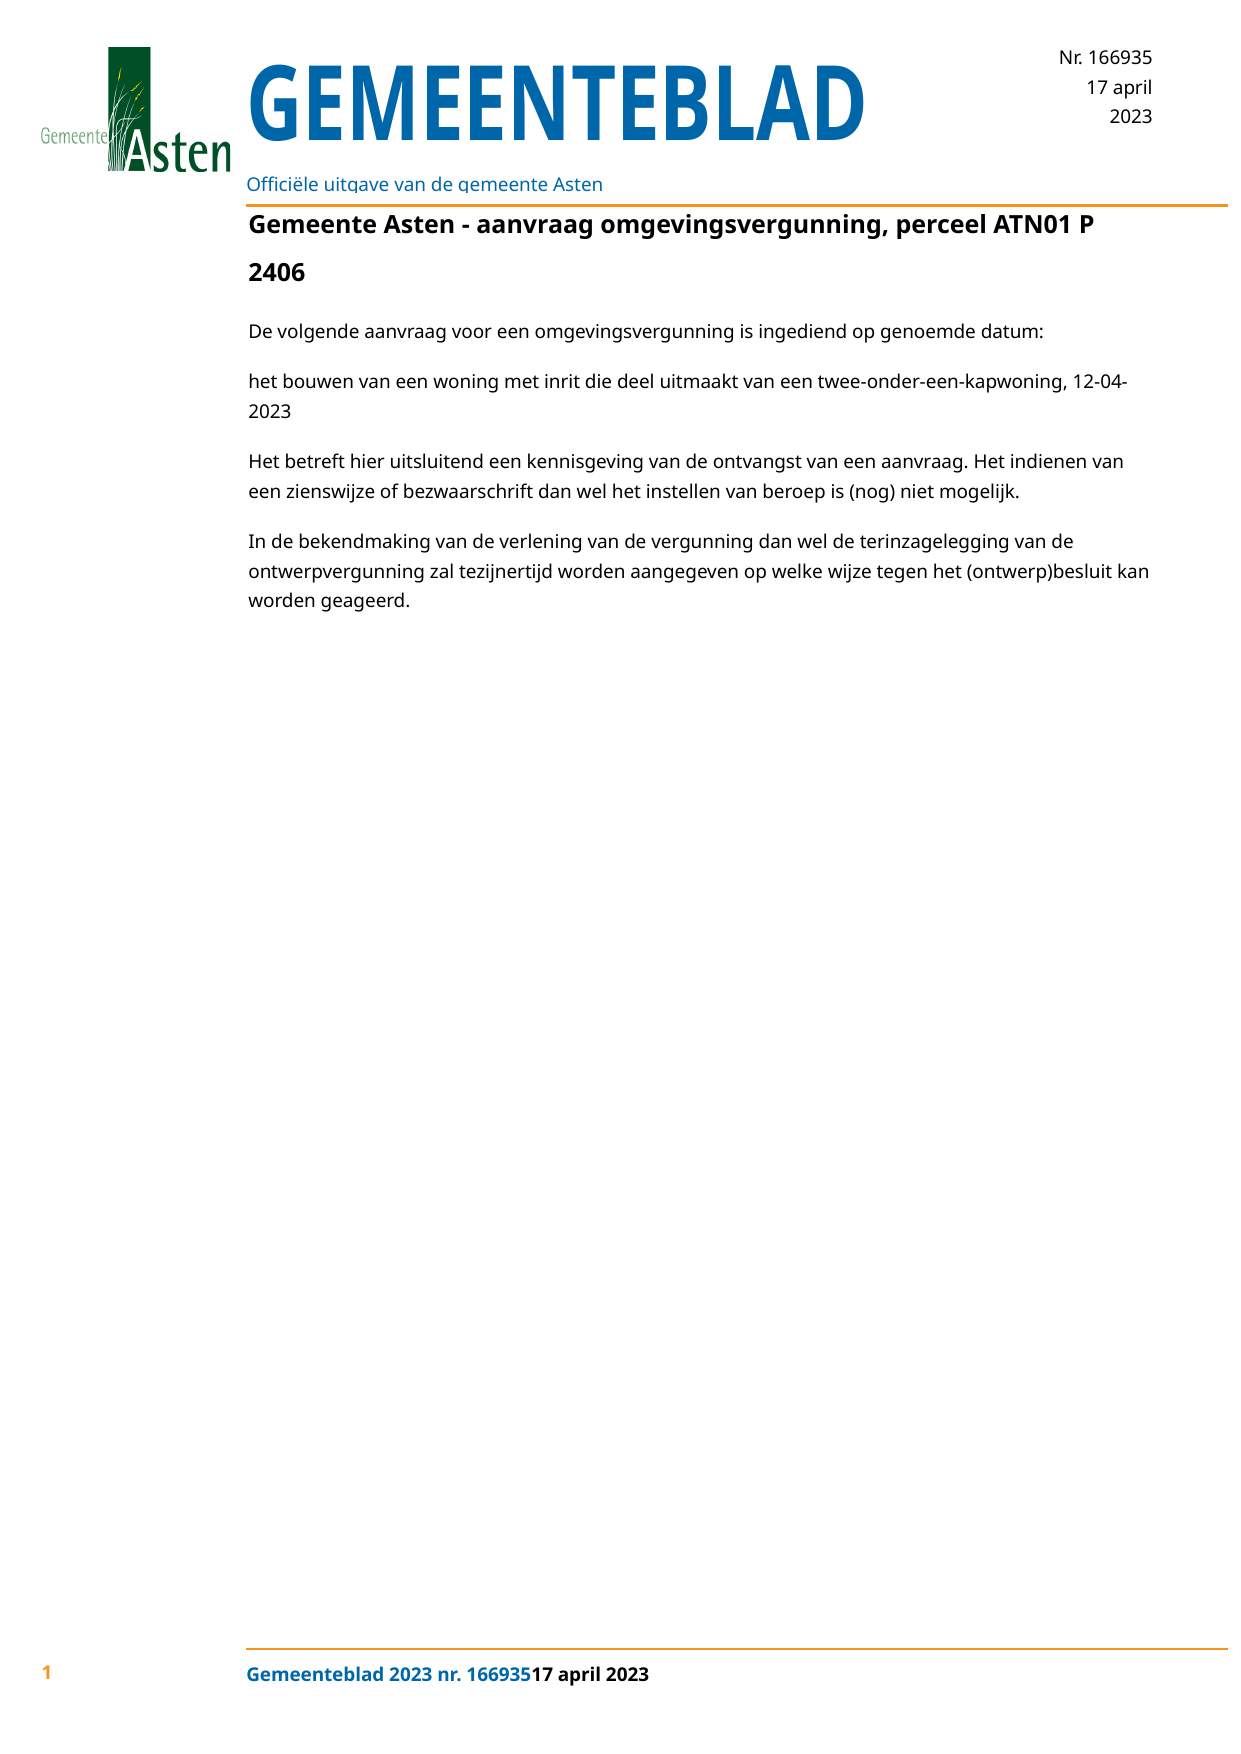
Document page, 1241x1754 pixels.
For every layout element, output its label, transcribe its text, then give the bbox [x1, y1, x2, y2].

text Het betreft hier uitsluitend een kennisgeving van de ontvangst van een aanvraag. Het indienen van een zienswijze of bezwaarschrift dan wel het instellen van beroep is (nog) niet mogelijk. [248, 448, 1152, 504]
picture [41, 47, 231, 172]
text In de bekendmaking van de verlening van de vergunning dan wel de terinzagelegging van de ontwerpvergunning zal tezijnertijd worden aangegeven op welke wijze tegen het (ontwerp)besluit kan worden geageerd. [248, 528, 1152, 613]
text De volgende aanvraag voor een omgevingsvergunning is ingediend op genoemde datum: [248, 318, 1152, 344]
text Gemeente Asten - aanvraag omgevingsvergunning, perceel ATN01 P 2406 [248, 207, 1152, 288]
text het bouwen van een woning met inrit die deel uitmaakt van een twee-onder-een-kapwoning, 12-04-2023 [248, 368, 1152, 424]
